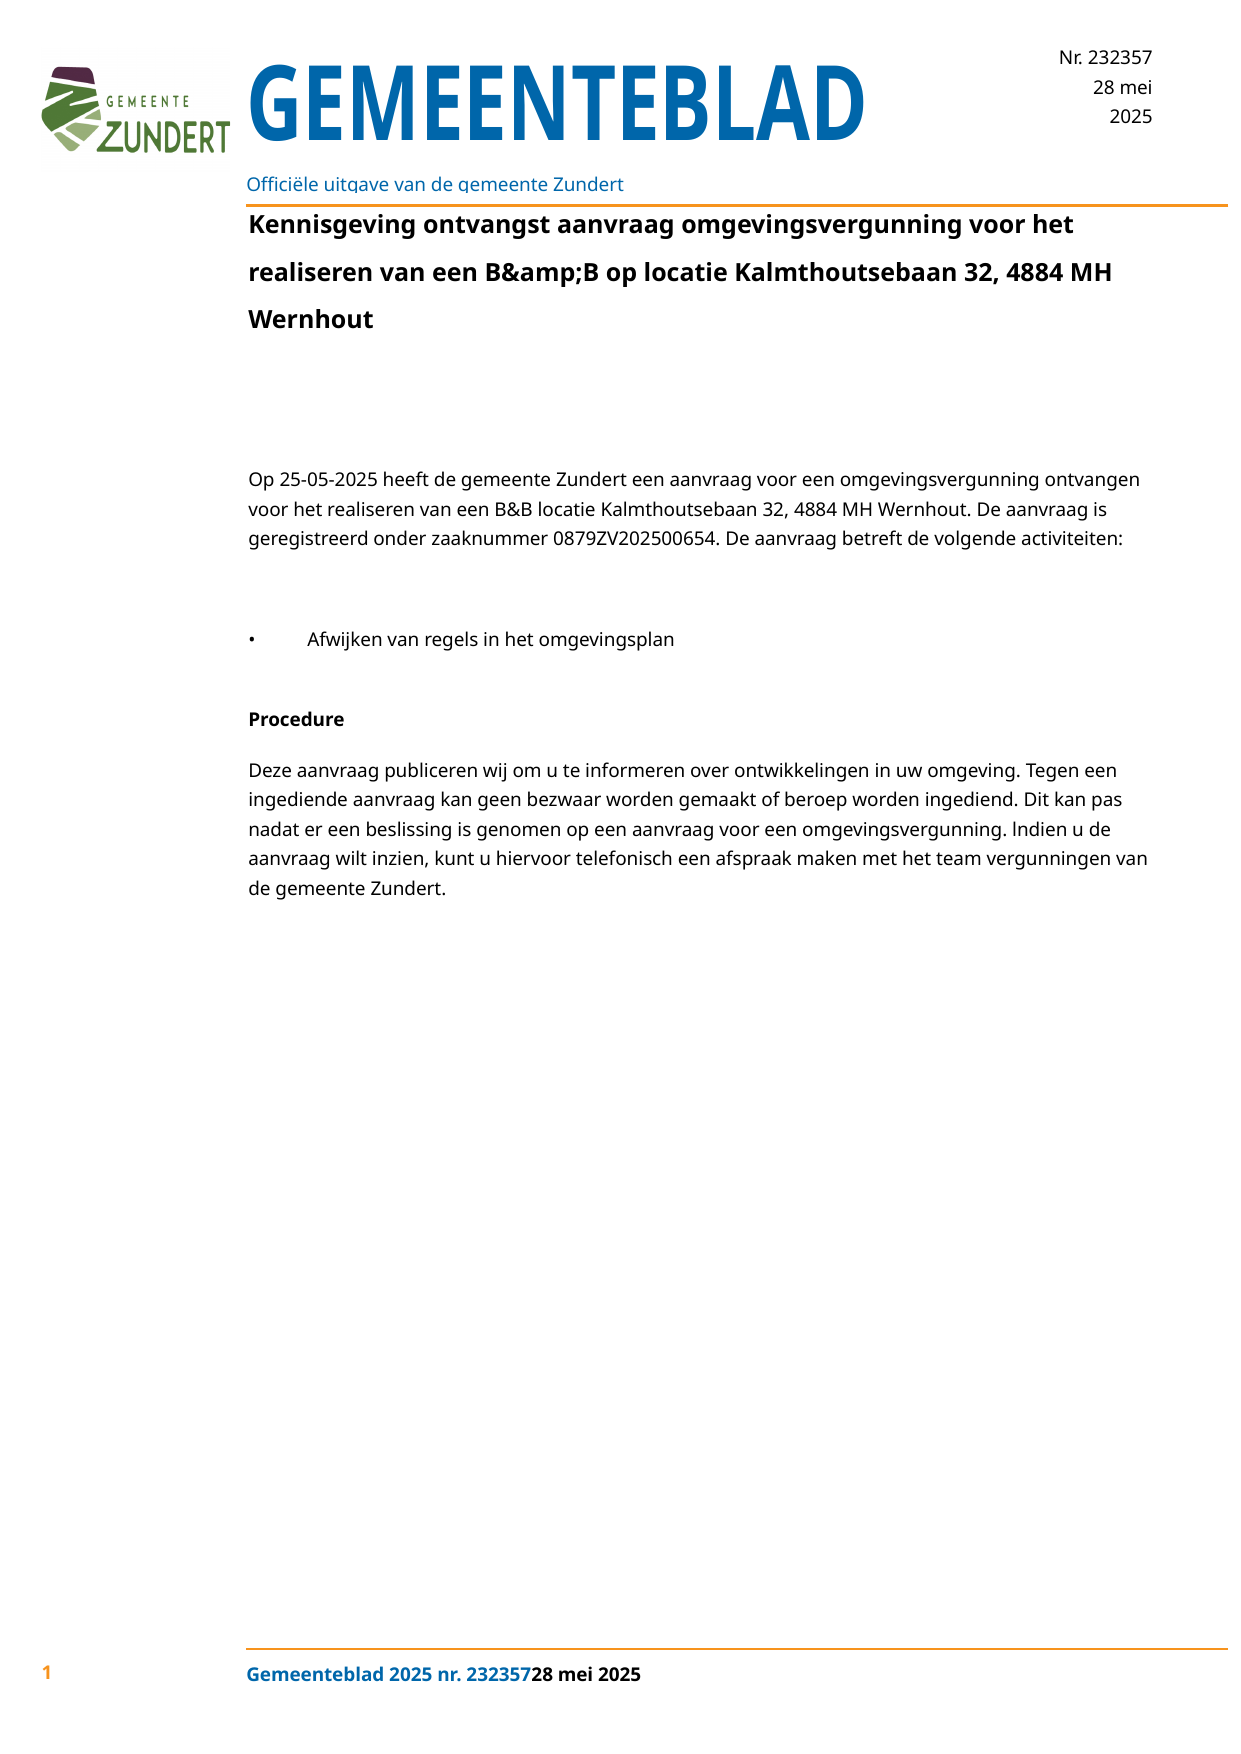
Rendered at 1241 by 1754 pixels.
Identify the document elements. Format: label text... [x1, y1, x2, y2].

text Procedure [248, 706, 1152, 732]
list Afwijken van regels in het omgevingsplan [248, 626, 1152, 652]
picture [41, 47, 231, 172]
text Kennisgeving ontvangst aanvraag omgevingsvergunning voor het realiseren van een B&amp;B op locatie Kalmthoutsebaan 32, 4884 MH Wernhout [248, 207, 1152, 336]
text Op 25-05-2025 heeft de gemeente Zundert een aanvraag voor een omgevingsvergunning ontvangen voor het realiseren van een B&B locatie Kalmthoutsebaan 32, 4884 MH Wernhout. De aanvraag is geregistreerd onder zaaknummer 0879ZV202500654. De aanvraag betreft de volgende activiteiten: [248, 466, 1152, 551]
text Deze aanvraag publiceren wij om u te informeren over ontwikkelingen in uw omgeving. Tegen een ingediende aanvraag kan geen bezwaar worden gemaakt of beroep worden ingediend. Dit kan pas nadat er een beslissing is genomen op een aanvraag voor een omgevingsvergunning. lndien u de aanvraag wilt inzien, kunt u hiervoor telefonisch een afspraak maken met het team vergunningen van de gemeente Zundert. [248, 757, 1152, 901]
